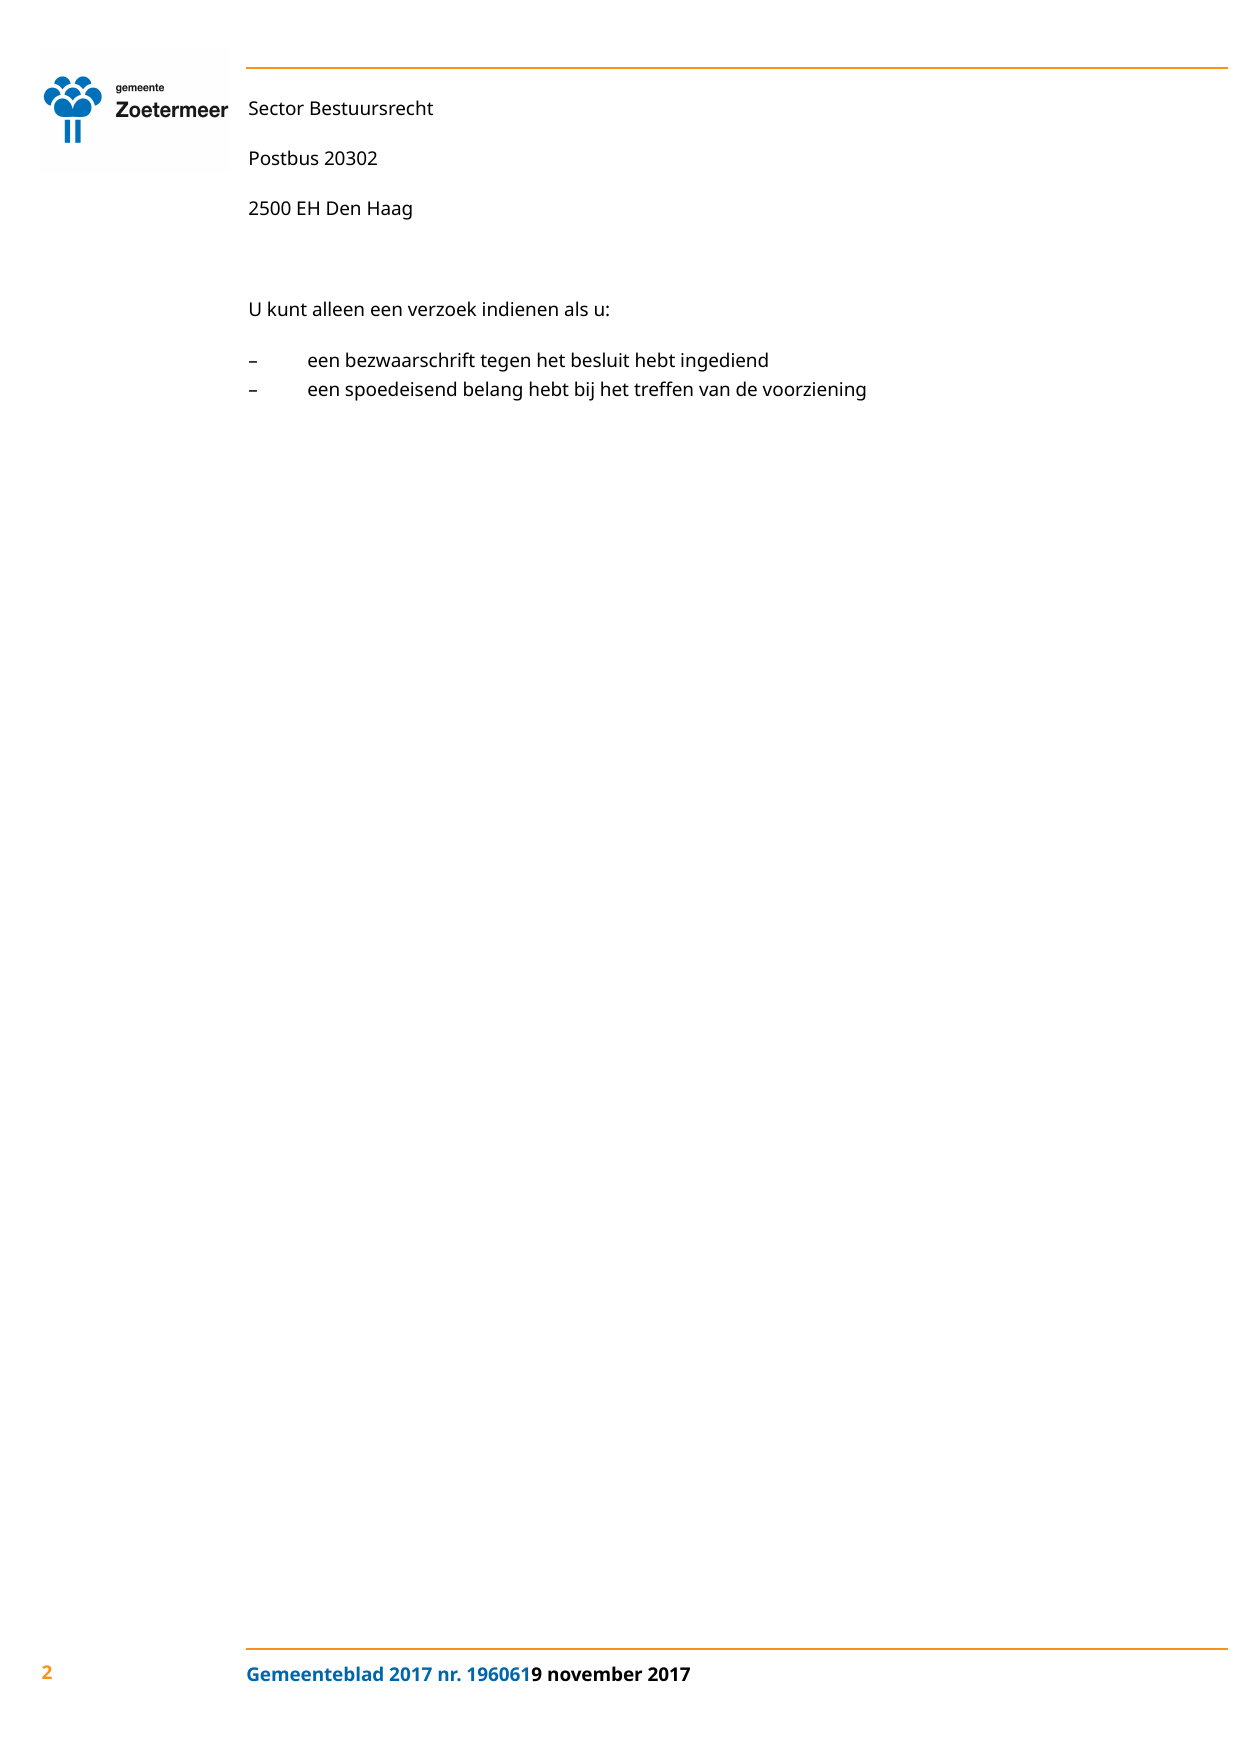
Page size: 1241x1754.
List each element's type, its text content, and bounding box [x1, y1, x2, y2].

text Postbus 20302 [248, 145, 1152, 171]
picture [41, 47, 231, 172]
list een bezwaarschrift tegen het besluit hebt ingediend [248, 347, 1152, 373]
list een spoedeisend belang hebt bij het treffen van de voorziening [248, 376, 1152, 402]
text 2500 EH Den Haag [248, 196, 1152, 221]
text U kunt alleen een verzoek indienen als u: [248, 296, 1152, 322]
text Sector Bestuursrecht [248, 95, 1152, 121]
